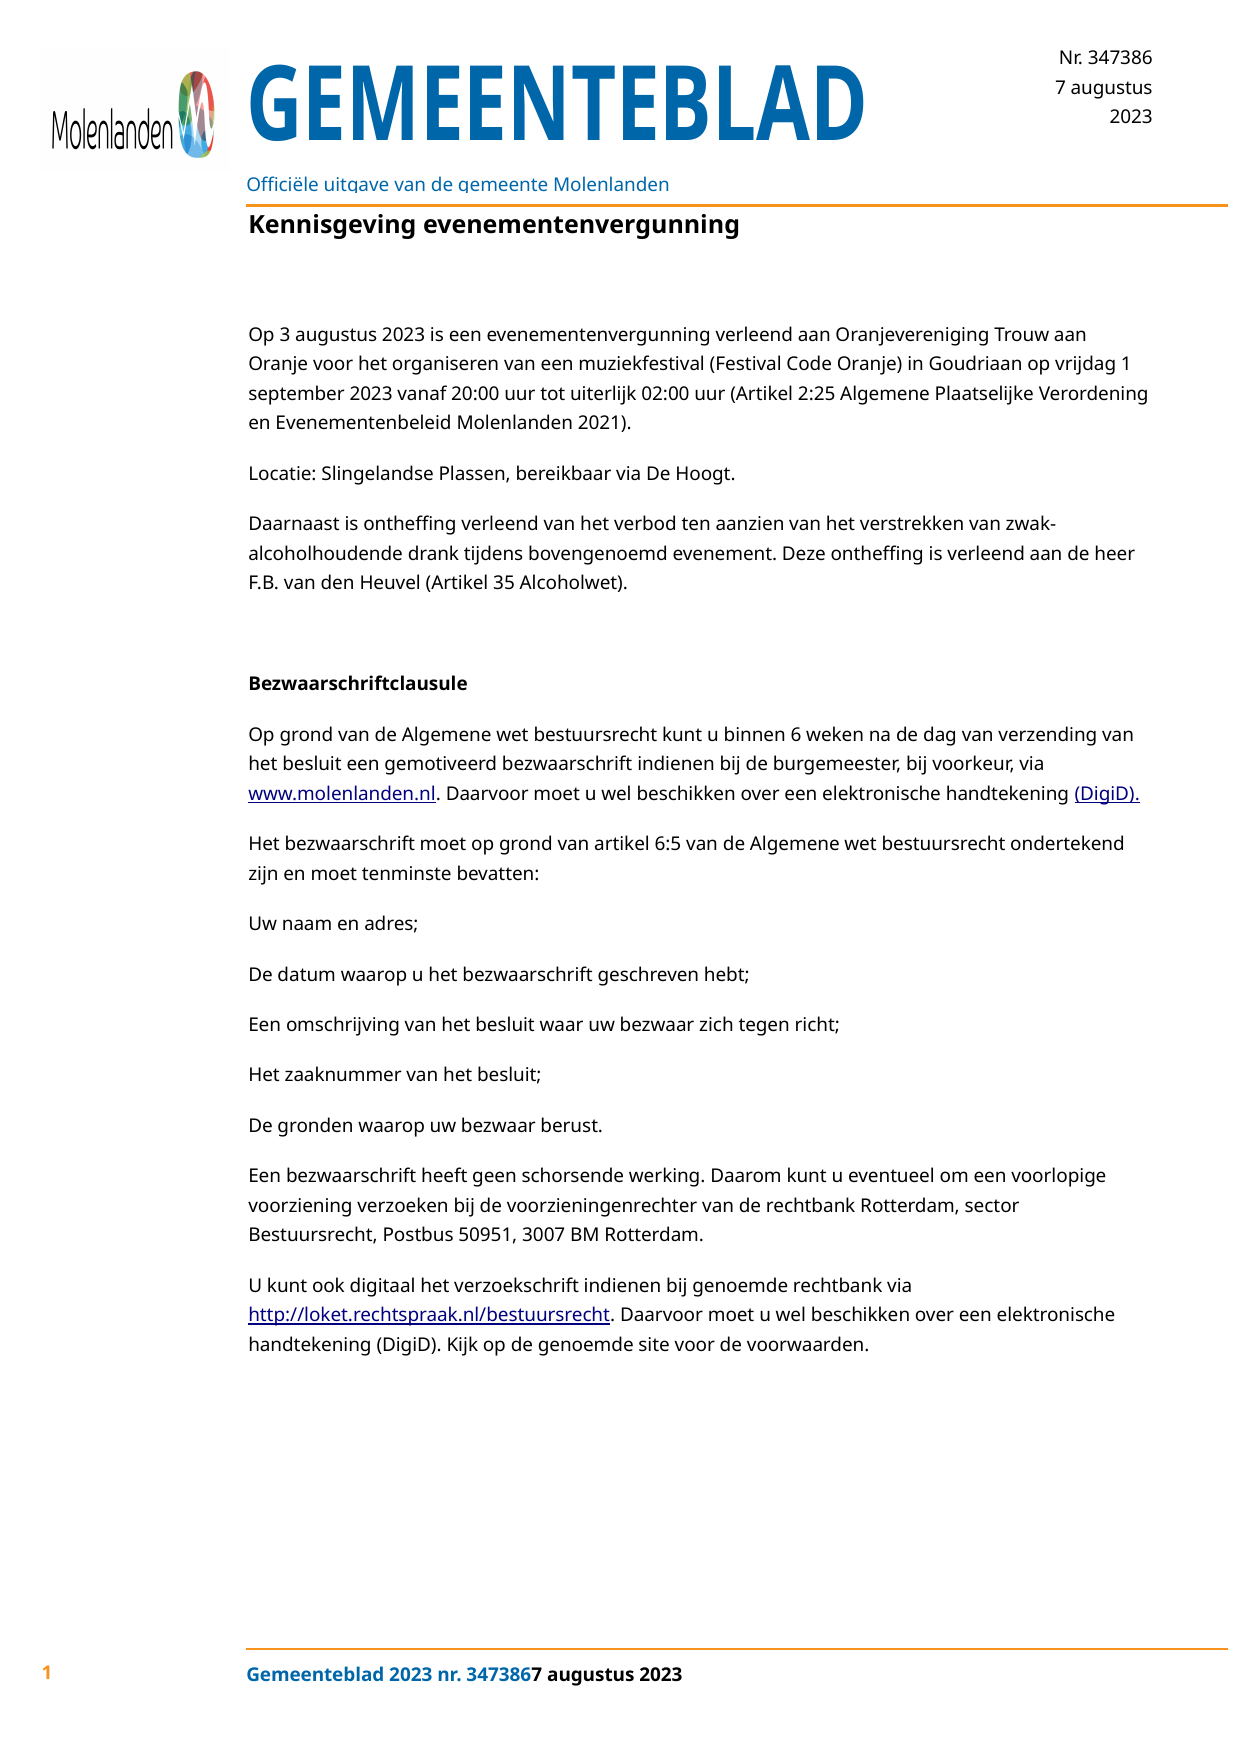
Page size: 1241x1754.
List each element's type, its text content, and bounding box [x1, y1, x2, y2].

text Een omschrijving van het besluit waar uw bezwaar zich tegen richt; [248, 1011, 1152, 1037]
text Bezwaarschriftclausule [248, 670, 1152, 696]
picture [41, 47, 231, 172]
text Daarnaast is ontheffing verleend van het verbod ten aanzien van het verstrekken van zwak-alcoholhoudende drank tijdens bovengenoemd evenement. Deze ontheffing is verleend aan de heer F.B. van den Heuvel (Artikel 35 Alcoholwet). [248, 510, 1152, 595]
text U kunt ook digitaal het verzoekschrift indienen bij genoemde rechtbank via http://loket.rechtspraak.nl/bestuursrecht. Daarvoor moet u wel beschikken over een elektronische handtekening (DigiD). Kijk op de genoemde site voor de voorwaarden. [248, 1272, 1152, 1357]
text Op 3 augustus 2023 is een evenementenvergunning verleend aan Oranjevereniging Trouw aan Oranje voor het organiseren van een muziekfestival (Festival Code Oranje) in Goudriaan op vrijdag 1 september 2023 vanaf 20:00 uur tot uiterlijk 02:00 uur (Artikel 2:25 Algemene Plaatselijke Verordening en Evenementenbeleid Molenlanden 2021). [248, 321, 1152, 435]
text Het zaaknummer van het besluit; [248, 1062, 1152, 1087]
text Uw naam en adres; [248, 910, 1152, 936]
text Op grond van de Algemene wet bestuursrecht kunt u binnen 6 weken na de dag van verzending van het besluit een gemotiveerd bezwaarschrift indienen bij de burgemeester, bij voorkeur, via www.molenlanden.nl. Daarvoor moet u wel beschikken over een elektronische handtekening (DigiD). [248, 721, 1152, 806]
text De datum waarop u het bezwaarschrift geschreven hebt; [248, 961, 1152, 986]
text Een bezwaarschrift heeft geen schorsende werking. Daarom kunt u eventueel om een voorlopige voorziening verzoeken bij de voorzieningenrechter van de rechtbank Rotterdam, sector Bestuursrecht, Postbus 50951, 3007 BM Rotterdam. [248, 1162, 1152, 1247]
text De gronden waarop uw bezwaar berust. [248, 1112, 1152, 1138]
text Het bezwaarschrift moet op grond van artikel 6:5 van de Algemene wet bestuursrecht ondertekend zijn en moet tenminste bevatten: [248, 830, 1152, 886]
text Locatie: Slingelandse Plassen, bereikbaar via De Hoogt. [248, 460, 1152, 486]
text Kennisgeving evenementenvergunning [248, 207, 1152, 241]
